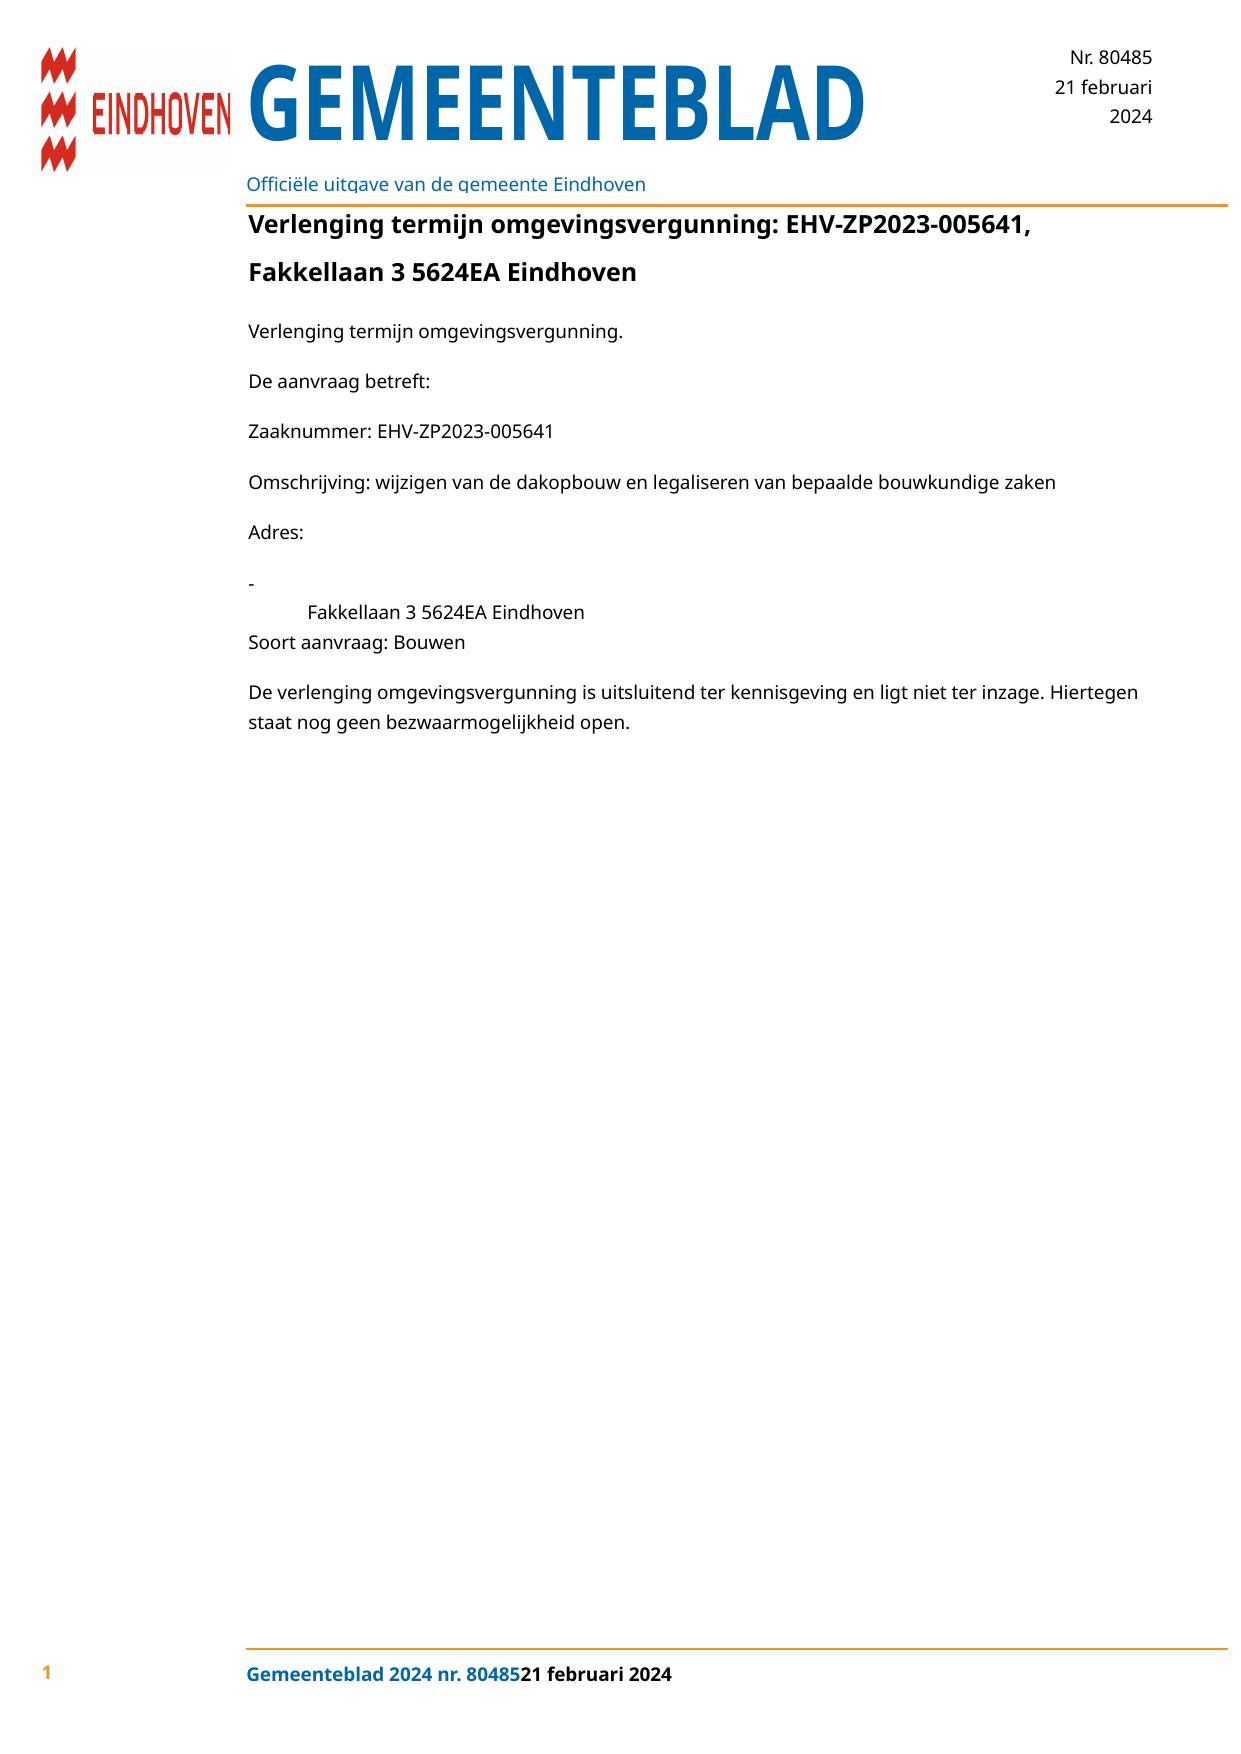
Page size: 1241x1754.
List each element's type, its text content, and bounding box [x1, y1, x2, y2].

text De verlenging omgevingsvergunning is uitsluitend ter kennisgeving en ligt niet ter inzage. Hiertegen staat nog geen bezwaarmogelijkheid open. [248, 679, 1152, 735]
picture [41, 47, 231, 172]
text Omschrijving: wijzigen van de dakopbouw en legaliseren van bepaalde bouwkundige zaken [248, 469, 1152, 495]
text De aanvraag betreft: [248, 368, 1152, 394]
list Fakkellaan 3 5624EA Eindhoven [248, 599, 1152, 625]
text Verlenging termijn omgevingsvergunning: EHV-ZP2023-005641, Fakkellaan 3 5624EA Eindhoven [248, 207, 1152, 288]
text Zaaknummer: EHV-ZP2023-005641 [248, 419, 1152, 444]
text Soort aanvraag: Bouwen [248, 629, 1152, 655]
text Adres: [248, 519, 1152, 545]
text Verlenging termijn omgevingsvergunning. [248, 318, 1152, 344]
